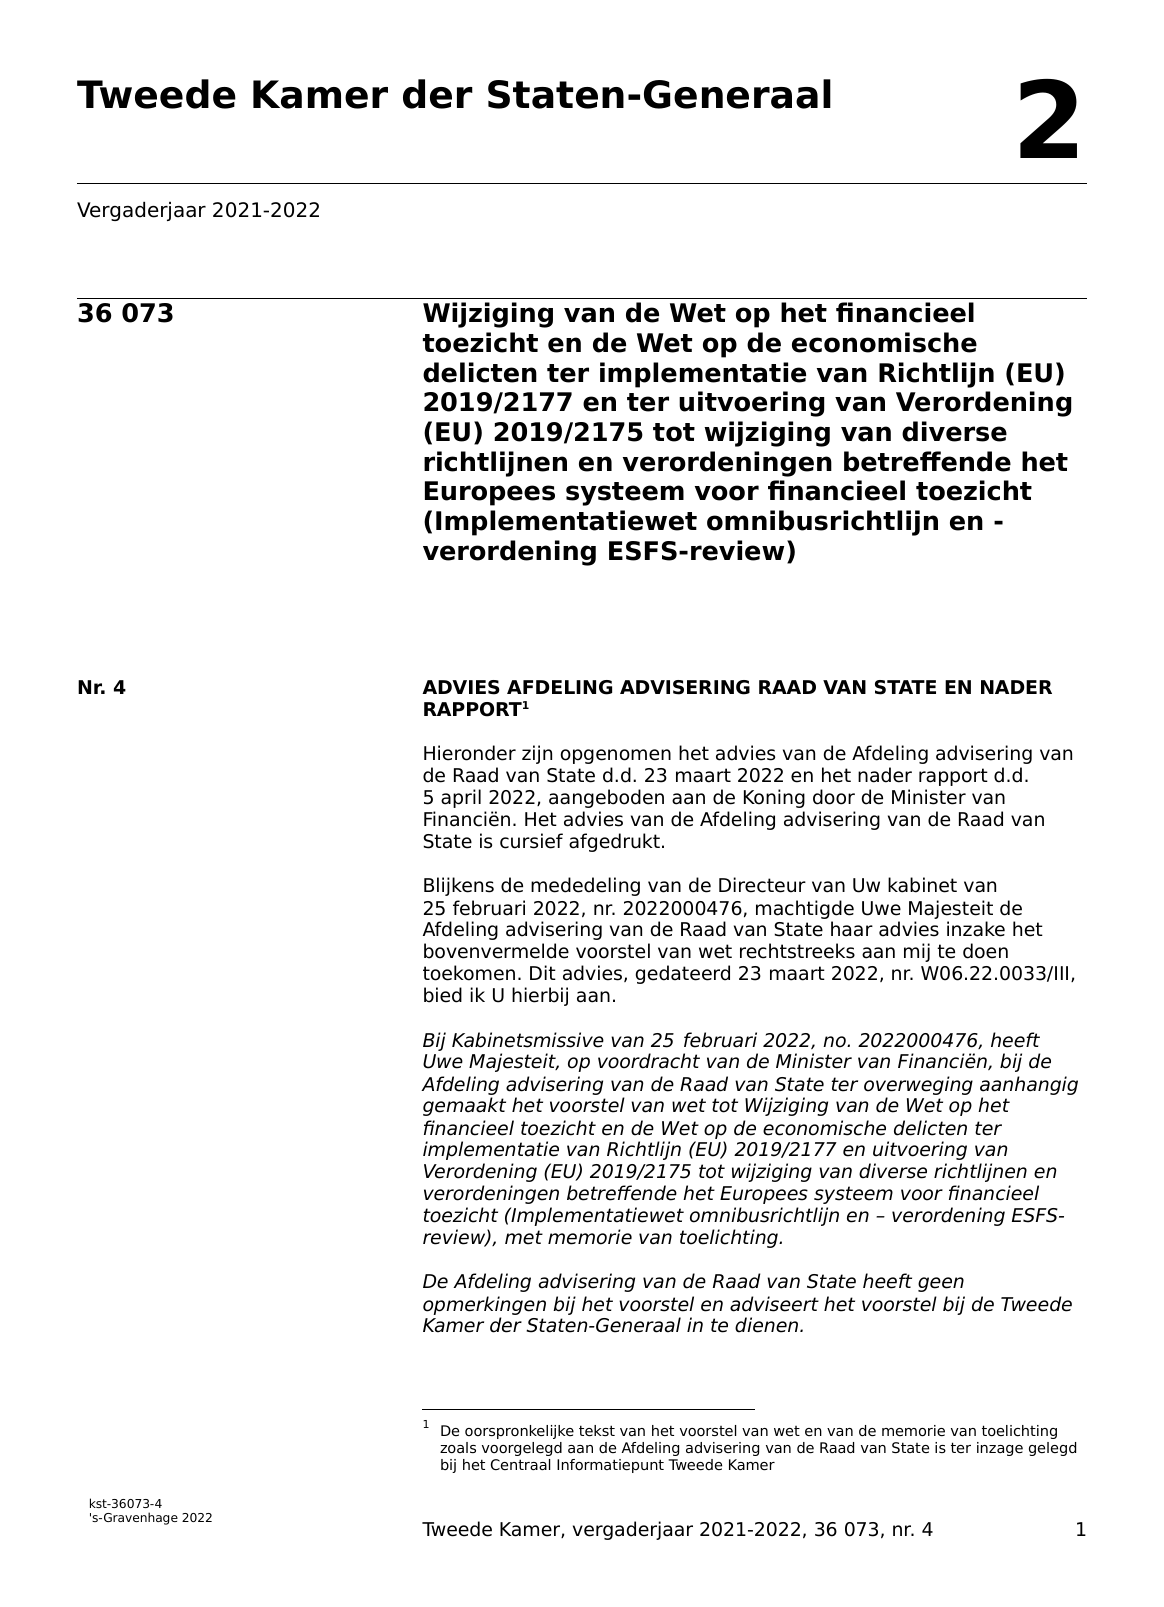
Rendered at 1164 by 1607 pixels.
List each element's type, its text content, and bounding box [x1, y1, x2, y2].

text De Afdeling advisering van de Raad van State heeft geen opmerkingen bij het voorstel en adviseert het voorstel bij de Tweede Kamer der Staten-Generaal in te dienen. [422, 1271, 1087, 1337]
text Blijkens de mededeling van de Directeur van Uw kabinet van 25 februari 2022, nr. 2022000476, machtigde Uwe Majesteit de Afdeling advisering van de Raad van State haar advies inzake het bovenvermelde voorstel van wet rechtstreeks aan mij te doen toekomen. Dit advies, gedateerd 23 maart 2022, nr. W06.22.0033/III, bied ik U hierbij aan. [422, 875, 1087, 1007]
table_header Tweede Kamer der Staten-Generaal [77, 59, 886, 183]
subtitle Nr. 4 ADVIES AFDELING ADVISERING RAAD VAN STATE EN NADER RAPPORT [77, 677, 1087, 721]
text 's-Gravenhage 2022 [88, 1511, 323, 1525]
table_cell Vergaderjaar 2021-2022 [77, 184, 1087, 298]
text kst-36073-4 [88, 1497, 323, 1511]
text Hieronder zijn opgenomen het advies van de Afdeling advisering van de Raad van State d.d. 23 maart 2022 en het nader rapport d.d. 5 april 2022, aangeboden aan de Koning door de Minister van Financiën. Het advies van de Afdeling advisering van de Raad van State is cursief afgedrukt. [422, 743, 1087, 853]
text Bij Kabinetsmissive van 25 februari 2022, no. 2022000476, heeft Uwe Majesteit, op voordracht van de Minister van Financiën, bij de Afdeling advisering van de Raad van State ter overweging aanhangig gemaakt het voorstel van wet tot Wijziging van de Wet op het financieel toezicht en de Wet op de economische delicten ter implementatie van Richtlijn (EU) 2019/2177 en uitvoering van Verordening (EU) 2019/2175 tot wijziging van diverse richtlijnen en verordeningen betreffende het Europees systeem voor financieel toezicht (Implementatiewet omnibusrichtlijn en – verordening ESFS-review), met memorie van toelichting. [422, 1029, 1087, 1249]
text De oorspronkelijke tekst van het voorstel van wet en van de memorie van toelichting zoals voorgelegd aan de Afdeling advisering van de Raad van State is ter inzage gelegd bij het Centraal Informatiepunt Tweede Kamer [422, 1418, 1087, 1474]
subtitle 36 073 Wijziging van de Wet op het financieel toezicht en de Wet op de economische delicten ter implementatie van Richtlijn (EU) 2019/2177 en ter uitvoering van Verordening (EU) 2019/2175 tot wijziging van diverse richtlijnen en verordeningen betreffende het Europees systeem voor financieel toezicht (Implementatiewet omnibusrichtlijn en -verordening ESFS-review) [77, 299, 1087, 566]
table_header 2 [886, 59, 1087, 183]
